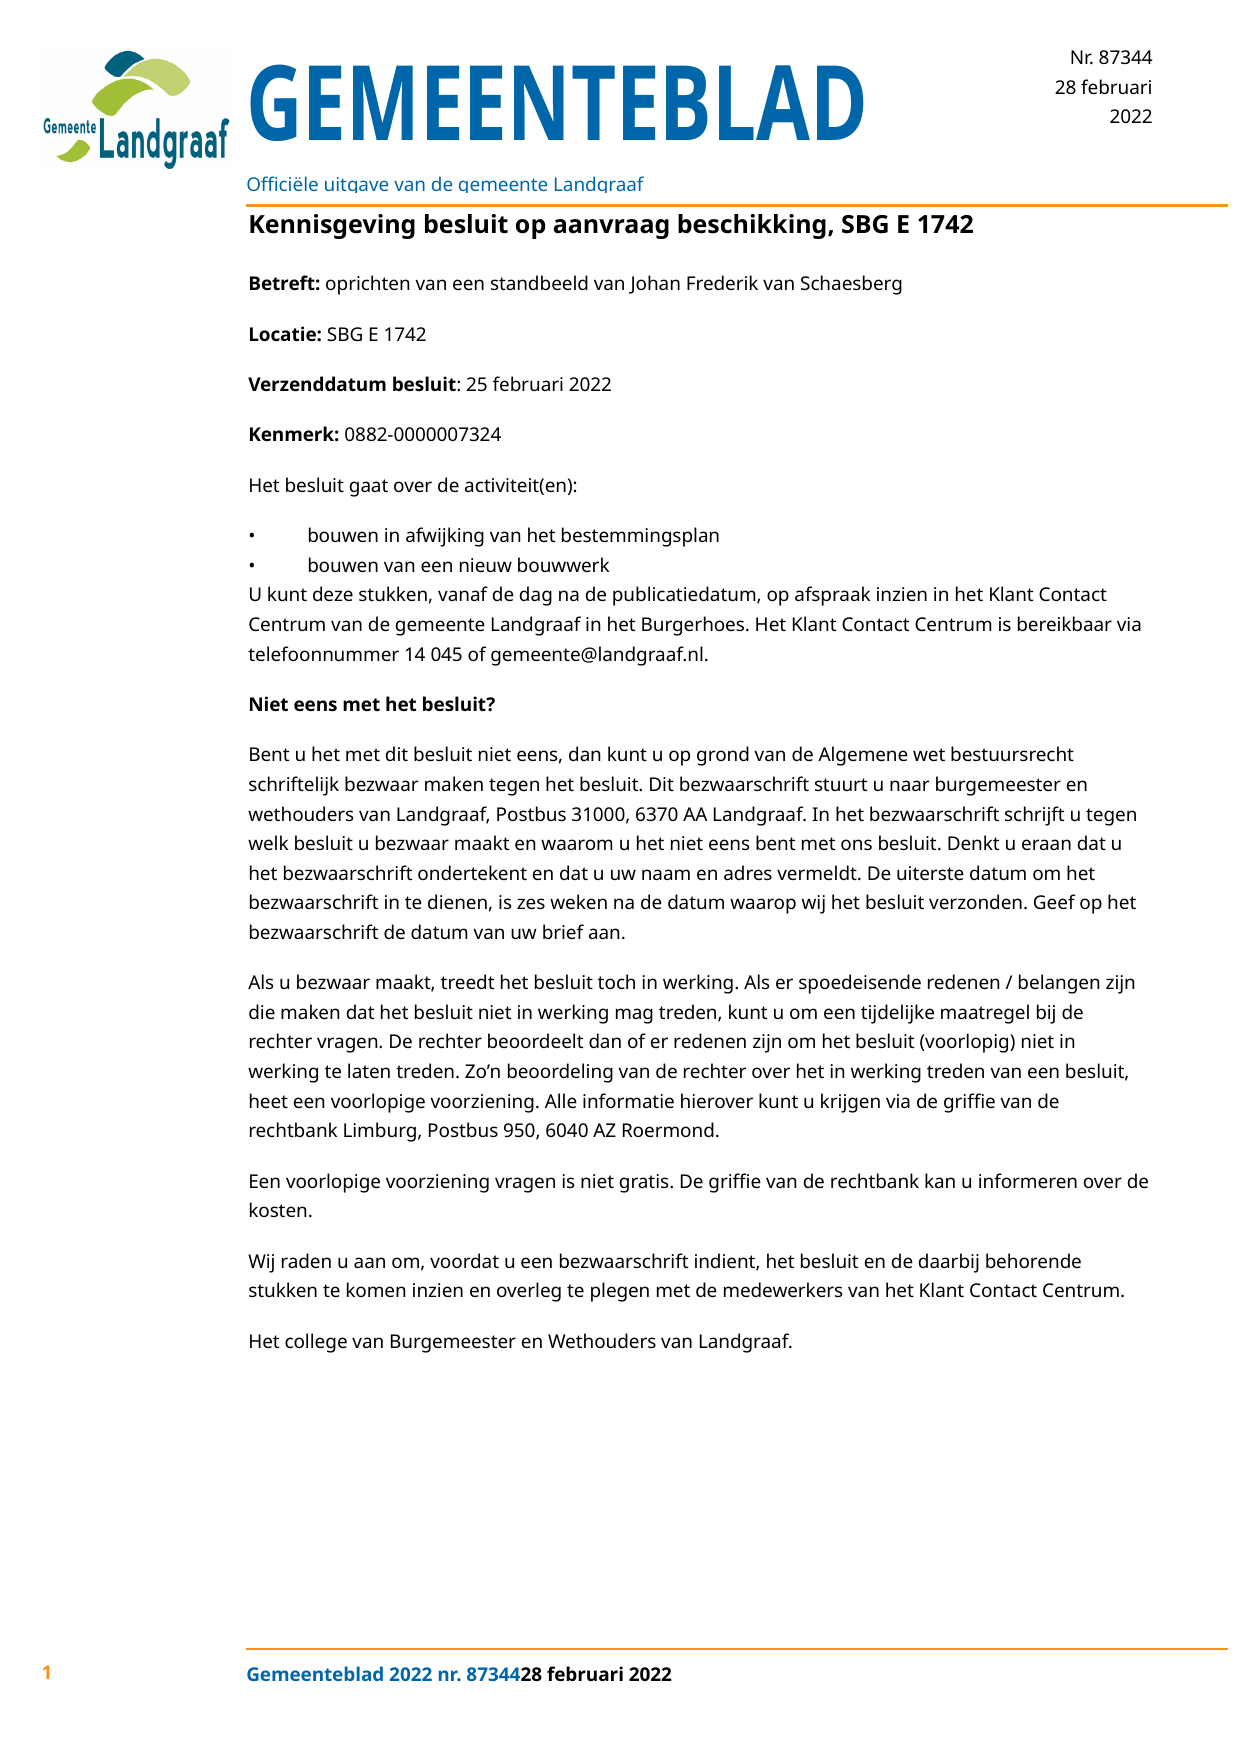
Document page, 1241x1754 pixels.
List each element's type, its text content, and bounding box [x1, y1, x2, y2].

text Het besluit gaat over de activiteit(en): [248, 472, 1152, 498]
text Het college van Burgemeester en Wethouders van Landgraaf. [248, 1328, 1152, 1353]
text U kunt deze stukken, vanaf de dag na de publicatiedatum, op afspraak inzien in het Klant Contact Centrum van de gemeente Landgraaf in het Burgerhoes. Het Klant Contact Centrum is bereikbaar via telefoonnummer 14 045 of gemeente@landgraaf.nl. [248, 582, 1152, 666]
text Niet eens met het besluit? [248, 691, 1152, 717]
text Verzenddatum besluit: 25 februari 2022 [248, 371, 1152, 397]
text Als u bezwaar maakt, treedt het besluit toch in werking. Als er spoedeisende redenen / belangen zijn die maken dat het besluit niet in werking mag treden, kunt u om een tijdelijke maatregel bij de rechter vragen. De rechter beoordeelt dan of er redenen zijn om het besluit (voorlopig) niet in werking te laten treden. Zo’n beoordeling van de rechter over het in werking treden van een besluit, heet een voorlopige voorziening. Alle informatie hierover kunt u krijgen via de griffie van de rechtbank Limburg, Postbus 950, 6040 AZ Roermond. [248, 969, 1152, 1143]
text Bent u het met dit besluit niet eens, dan kunt u op grond van de Algemene wet bestuursrecht schriftelijk bezwaar maken tegen het besluit. Dit bezwaarschrift stuurt u naar burgemeester en wethouders van Landgraaf, Postbus 31000, 6370 AA Landgraaf. In het bezwaarschrift schrijft u tegen welk besluit u bezwaar maakt en waarom u het niet eens bent met ons besluit. Denkt u eraan dat u het bezwaarschrift ondertekent en dat u uw naam en adres vermeldt. De uiterste datum om het bezwaarschrift in te dienen, is zes weken na de datum waarop wij het besluit verzonden. Geef op het bezwaarschrift de datum van uw brief aan. [248, 742, 1152, 945]
list bouwen van een nieuw bouwwerk [248, 552, 1152, 578]
list bouwen in afwijking van het bestemmingsplan [248, 522, 1152, 548]
text Wij raden u aan om, voordat u een bezwaarschrift indient, het besluit en de daarbij behorende stukken te komen inzien en overleg te plegen met de medewerkers van het Klant Contact Centrum. [248, 1248, 1152, 1303]
text Betreft: oprichten van een standbeeld van Johan Frederik van Schaesberg [248, 270, 1152, 296]
text Kenmerk: 0882-0000007324 [248, 422, 1152, 447]
text Locatie: SBG E 1742 [248, 321, 1152, 346]
text Kennisgeving besluit op aanvraag beschikking, SBG E 1742 [248, 207, 1152, 241]
text Een voorlopige voorziening vragen is niet gratis. De griffie van de rechtbank kan u informeren over de kosten. [248, 1168, 1152, 1223]
picture [41, 47, 231, 172]
